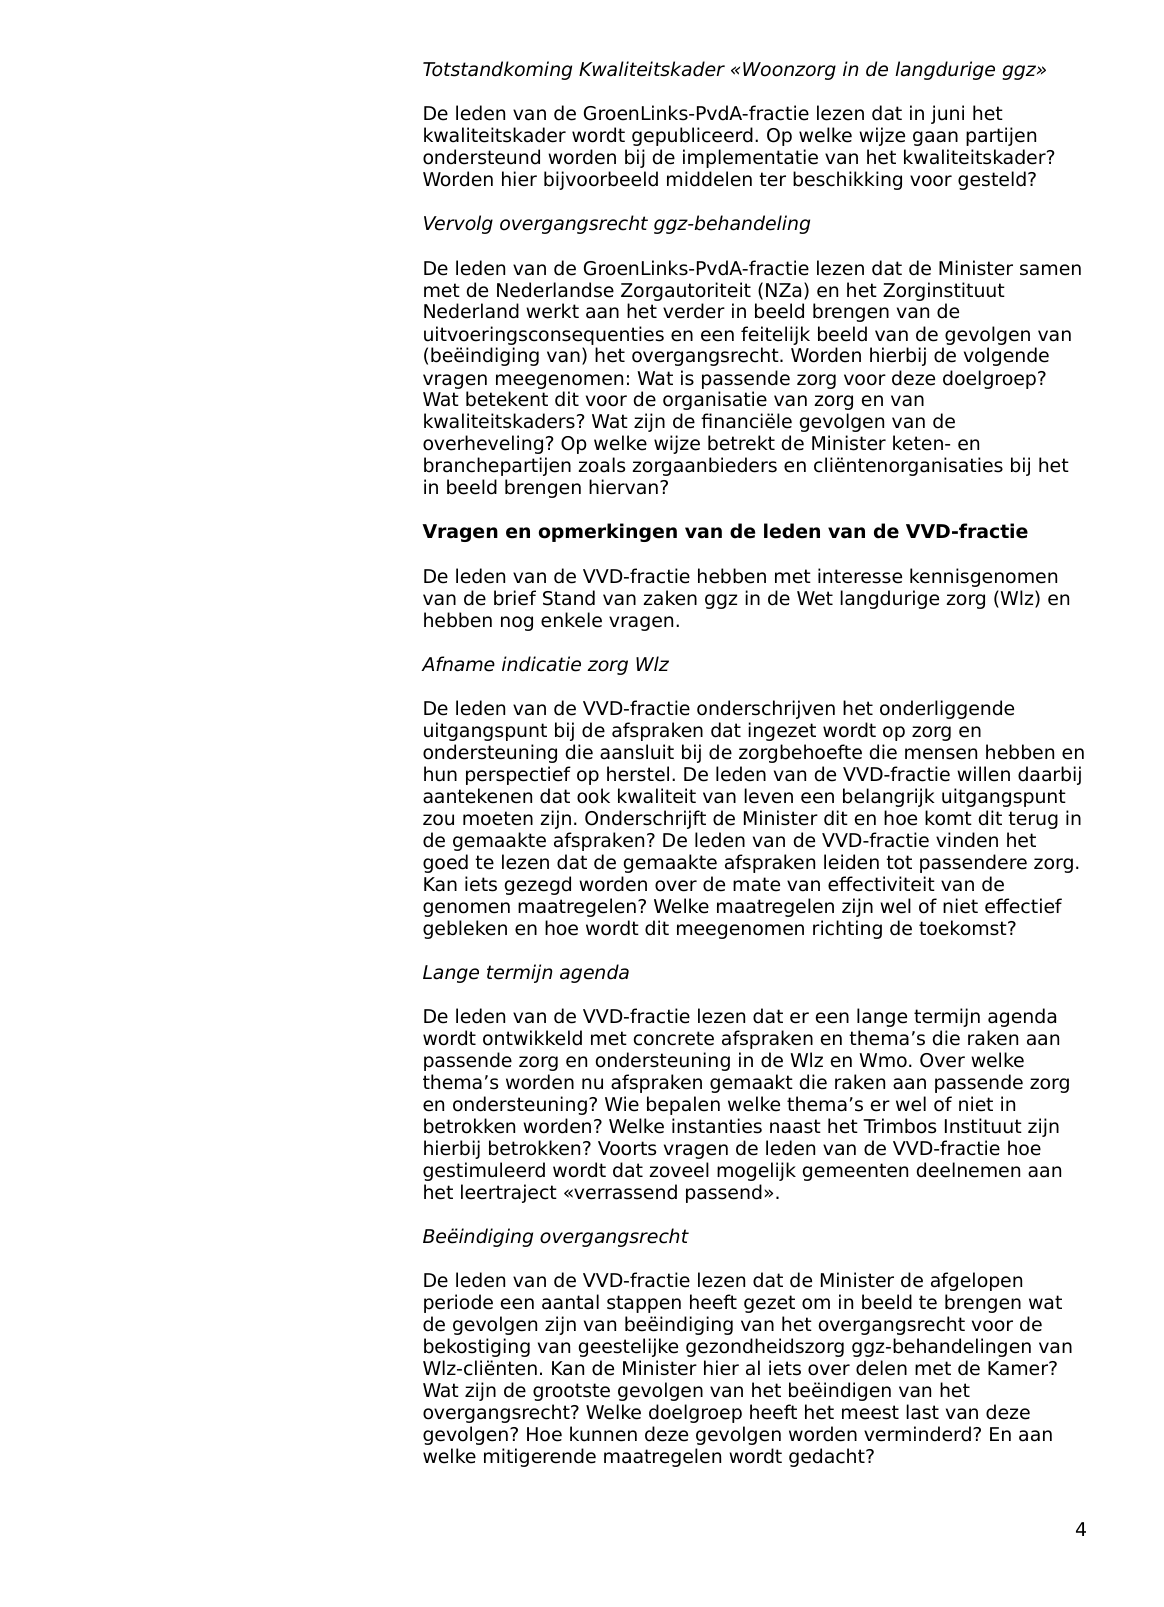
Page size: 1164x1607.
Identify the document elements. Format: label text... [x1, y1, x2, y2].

subtitle Vervolg overgangsrecht ggz-behandeling [422, 213, 1087, 235]
text De leden van de VVD-fractie lezen dat er een lange termijn agenda wordt ontwikkeld met concrete afspraken en thema’s die raken aan passende zorg en ondersteuning in de Wlz en Wmo. Over welke thema’s worden nu afspraken gemaakt die raken aan passende zorg en ondersteuning? Wie bepalen welke thema’s er wel of niet in betrokken worden? Welke instanties naast het Trimbos Instituut zijn hierbij betrokken? Voorts vragen de leden van de VVD-fractie hoe gestimuleerd wordt dat zoveel mogelijk gemeenten deelnemen aan het leertraject «verrassend passend». [422, 1006, 1087, 1204]
subtitle Afname indicatie zorg Wlz [422, 654, 1087, 676]
text De leden van de GroenLinks-PvdA-fractie lezen dat in juni het kwaliteitskader wordt gepubliceerd. Op welke wijze gaan partijen ondersteund worden bij de implementatie van het kwaliteitskader? Worden hier bijvoorbeeld middelen ter beschikking voor gesteld? [422, 103, 1087, 191]
subtitle Vragen en opmerkingen van de leden van de VVD-fractie [422, 521, 1087, 543]
subtitle Lange termijn agenda [422, 962, 1087, 984]
text De leden van de VVD-fractie lezen dat de Minister de afgelopen periode een aantal stappen heeft gezet om in beeld te brengen wat de gevolgen zijn van beëindiging van het overgangsrecht voor de bekostiging van geestelijke gezondheidszorg ggz-behandelingen van Wlz-cliënten. Kan de Minister hier al iets over delen met de Kamer? Wat zijn de grootste gevolgen van het beëindigen van het overgangsrecht? Welke doelgroep heeft het meest last van deze gevolgen? Hoe kunnen deze gevolgen worden verminderd? En aan welke mitigerende maatregelen wordt gedacht? [422, 1270, 1087, 1468]
text De leden van de GroenLinks-PvdA-fractie lezen dat de Minister samen met de Nederlandse Zorgautoriteit (NZa) en het Zorginstituut Nederland werkt aan het verder in beeld brengen van de uitvoeringsconsequenties en een feitelijk beeld van de gevolgen van (beëindiging van) het overgangsrecht. Worden hierbij de volgende vragen meegenomen: Wat is passende zorg voor deze doelgroep? Wat betekent dit voor de organisatie van zorg en van kwaliteitskaders? Wat zijn de financiële gevolgen van de overheveling? Op welke wijze betrekt de Minister keten- en branchepartijen zoals zorgaanbieders en cliëntenorganisaties bij het in beeld brengen hiervan? [422, 257, 1087, 499]
text De leden van de VVD-fractie hebben met interesse kennisgenomen van de brief Stand van zaken ggz in de Wet langdurige zorg (Wlz) en hebben nog enkele vragen. [422, 566, 1087, 632]
subtitle Totstandkoming Kwaliteitskader «Woonzorg in de langdurige ggz» [422, 59, 1087, 81]
subtitle Beëindiging overgangsrecht [422, 1226, 1087, 1248]
text De leden van de VVD-fractie onderschrijven het onderliggende uitgangspunt bij de afspraken dat ingezet wordt op zorg en ondersteuning die aansluit bij de zorgbehoefte die mensen hebben en hun perspectief op herstel. De leden van de VVD-fractie willen daarbij aantekenen dat ook kwaliteit van leven een belangrijk uitgangspunt zou moeten zijn. Onderschrijft de Minister dit en hoe komt dit terug in de gemaakte afspraken? De leden van de VVD-fractie vinden het goed te lezen dat de gemaakte afspraken leiden tot passendere zorg. Kan iets gezegd worden over de mate van effectiviteit van de genomen maatregelen? Welke maatregelen zijn wel of niet effectief gebleken en hoe wordt dit meegenomen richting de toekomst? [422, 698, 1087, 940]
